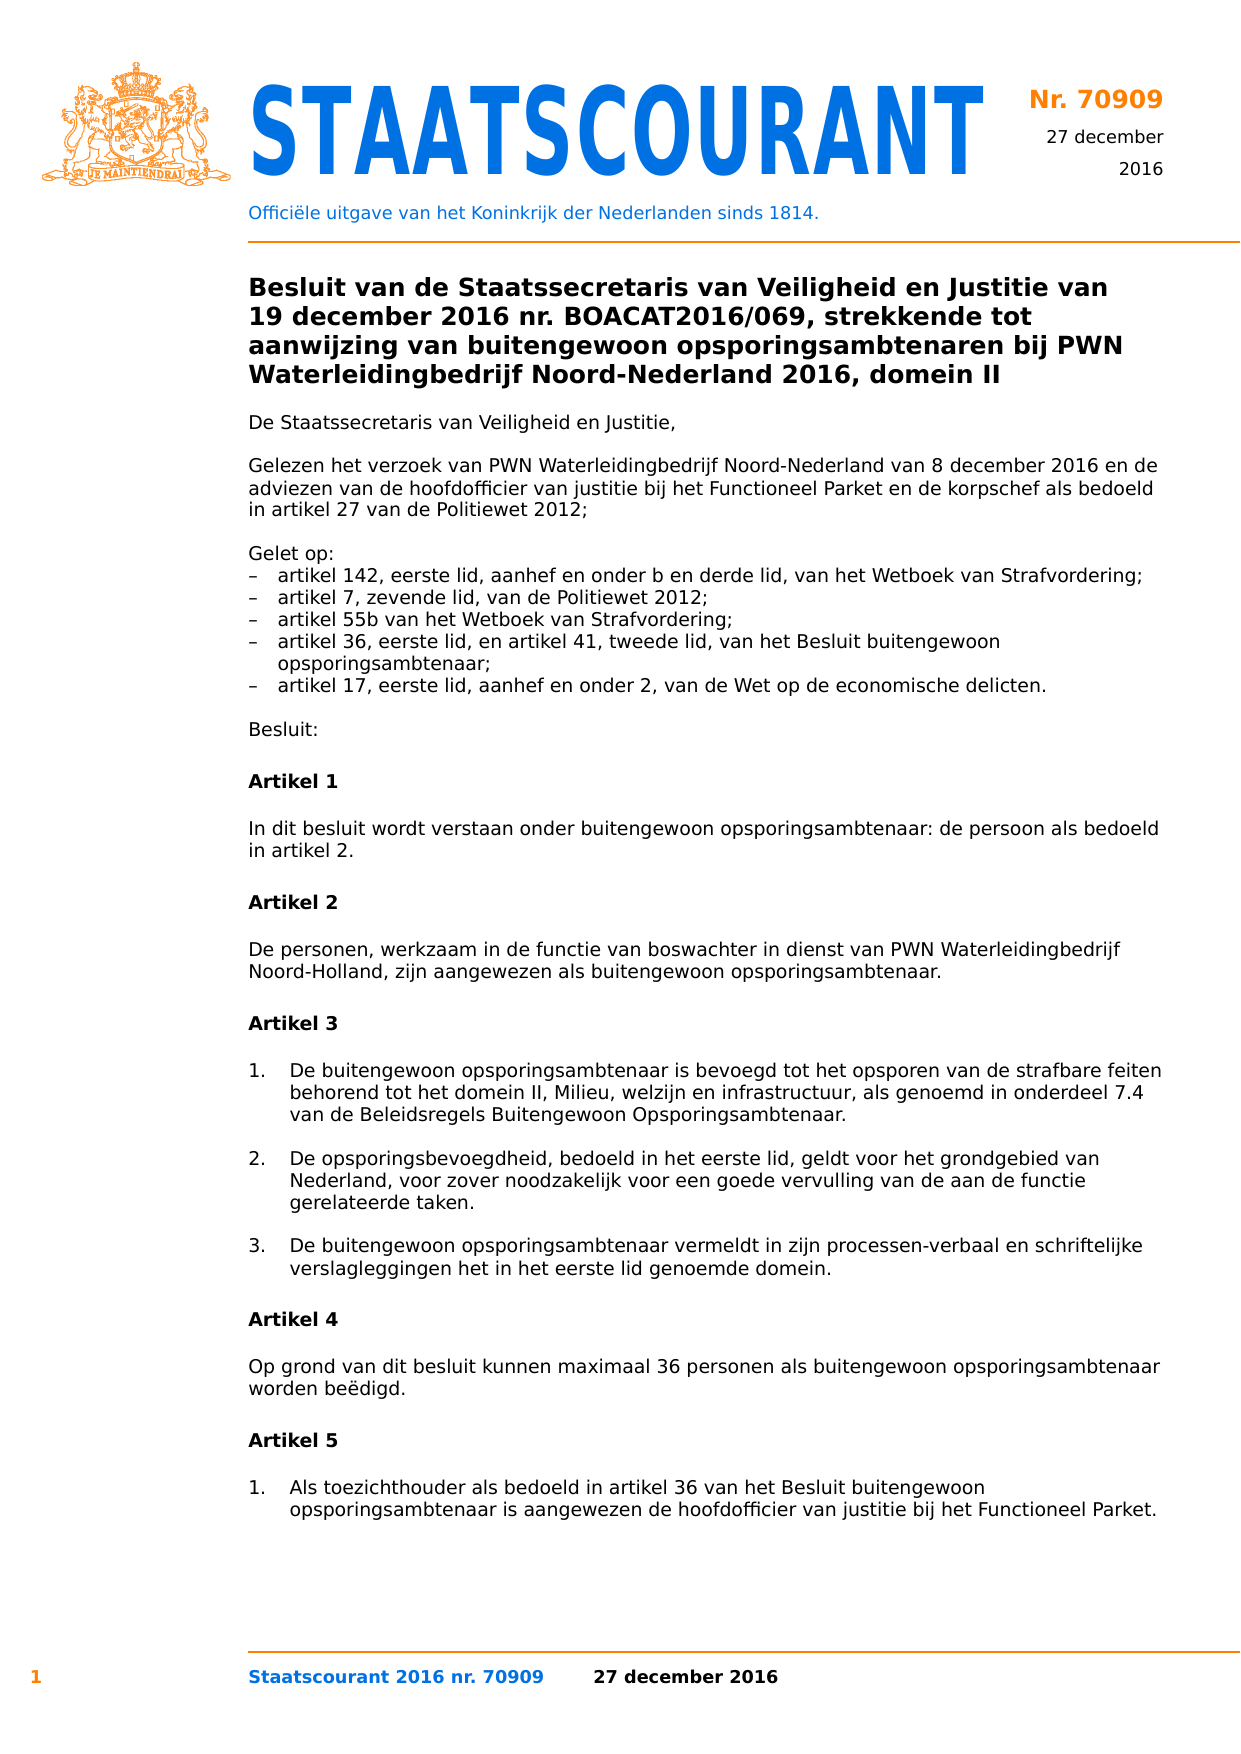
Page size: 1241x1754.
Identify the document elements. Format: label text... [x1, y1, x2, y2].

text In dit besluit wordt verstaan onder buitengewoon opsporingsambtenaar: de persoon als bedoeld in artikel 2. [248, 818, 1163, 862]
text Besluit: [248, 719, 1163, 741]
text – artikel 142, eerste lid, aanhef en onder b en derde lid, van het Wetboek van Strafvordering; [248, 565, 1163, 587]
text Op grond van dit besluit kunnen maximaal 36 personen als buitengewoon opsporingsambtenaar worden beëdigd. [248, 1356, 1163, 1400]
text Gelet op: [248, 543, 1163, 565]
text – artikel 17, eerste lid, aanhef en onder 2, van de Wet op de economische delicten. [248, 675, 1163, 697]
text 1. De buitengewoon opsporingsambtenaar is bevoegd tot het opsporen van de strafbare feiten behorend tot het domein II, Milieu, welzijn en infrastructuur, als genoemd in onderdeel 7.4 van de Beleidsregels Buitengewoon Opsporingsambtenaar. [248, 1060, 1163, 1126]
text 3. De buitengewoon opsporingsambtenaar vermeldt in zijn processen-verbaal en schriftelijke verslagleggingen het in het eerste lid genoemde domein. [248, 1235, 1163, 1279]
text 1. Als toezichthouder als bedoeld in artikel 36 van het Besluit buitengewoon opsporingsambtenaar is aangewezen de hoofdofficier van justitie bij het Functioneel Parket. [248, 1477, 1163, 1521]
table_cell Officiële uitgave van het Koninkrijk der Nederlanden sinds 1814. [248, 203, 1240, 241]
text – artikel 36, eerste lid, en artikel 41, tweede lid, van het Besluit buitengewoon opsporingsambtenaar; [248, 631, 1163, 675]
text – artikel 55b van het Wetboek van Strafvordering; [248, 609, 1163, 631]
subtitle Artikel 5 [248, 1430, 1163, 1452]
table_cell 27 december [998, 121, 1240, 153]
text 2. De opsporingsbevoegdheid, bedoeld in het eerste lid, geldt voor het grondgebied van Nederland, voor zover noodzakelijk voor een goede vervulling van de aan de functie gerelateerde taken. [248, 1148, 1163, 1213]
table_header Nr. 70909 [998, 62, 1240, 121]
subtitle Besluit van de Staatssecretaris van Veiligheid en Justitie van 19 december 2016 nr. BOACAT2016/069, strekkende tot aanwijzing van buitengewoon opsporingsambtenaren bij PWN Waterleidingbedrijf Noord-Nederland 2016, domein II [248, 273, 1163, 390]
picture [41, 62, 231, 186]
subtitle Artikel 2 [248, 892, 1163, 914]
text – artikel 7, zevende lid, van de Politiewet 2012; [248, 587, 1163, 609]
text De personen, werkzaam in de functie van boswachter in dienst van PWN Waterleidingbedrijf Noord-Holland, zijn aangewezen als buitengewoon opsporingsambtenaar. [248, 939, 1163, 983]
text De Staatssecretaris van Veiligheid en Justitie, [248, 412, 1163, 433]
text Gelezen het verzoek van PWN Waterleidingbedrijf Noord-Nederland van 8 december 2016 en de adviezen van de hoofdofficier van justitie bij het Functioneel Parket en de korpschef als bedoeld in artikel 27 van de Politiewet 2012; [248, 455, 1163, 521]
table_header STAATSCOURANT [248, 62, 998, 203]
subtitle Artikel 4 [248, 1309, 1163, 1331]
subtitle Artikel 1 [248, 771, 1163, 793]
table_header [25, 62, 248, 241]
table_cell 2016 [998, 153, 1240, 203]
subtitle Artikel 3 [248, 1013, 1163, 1035]
